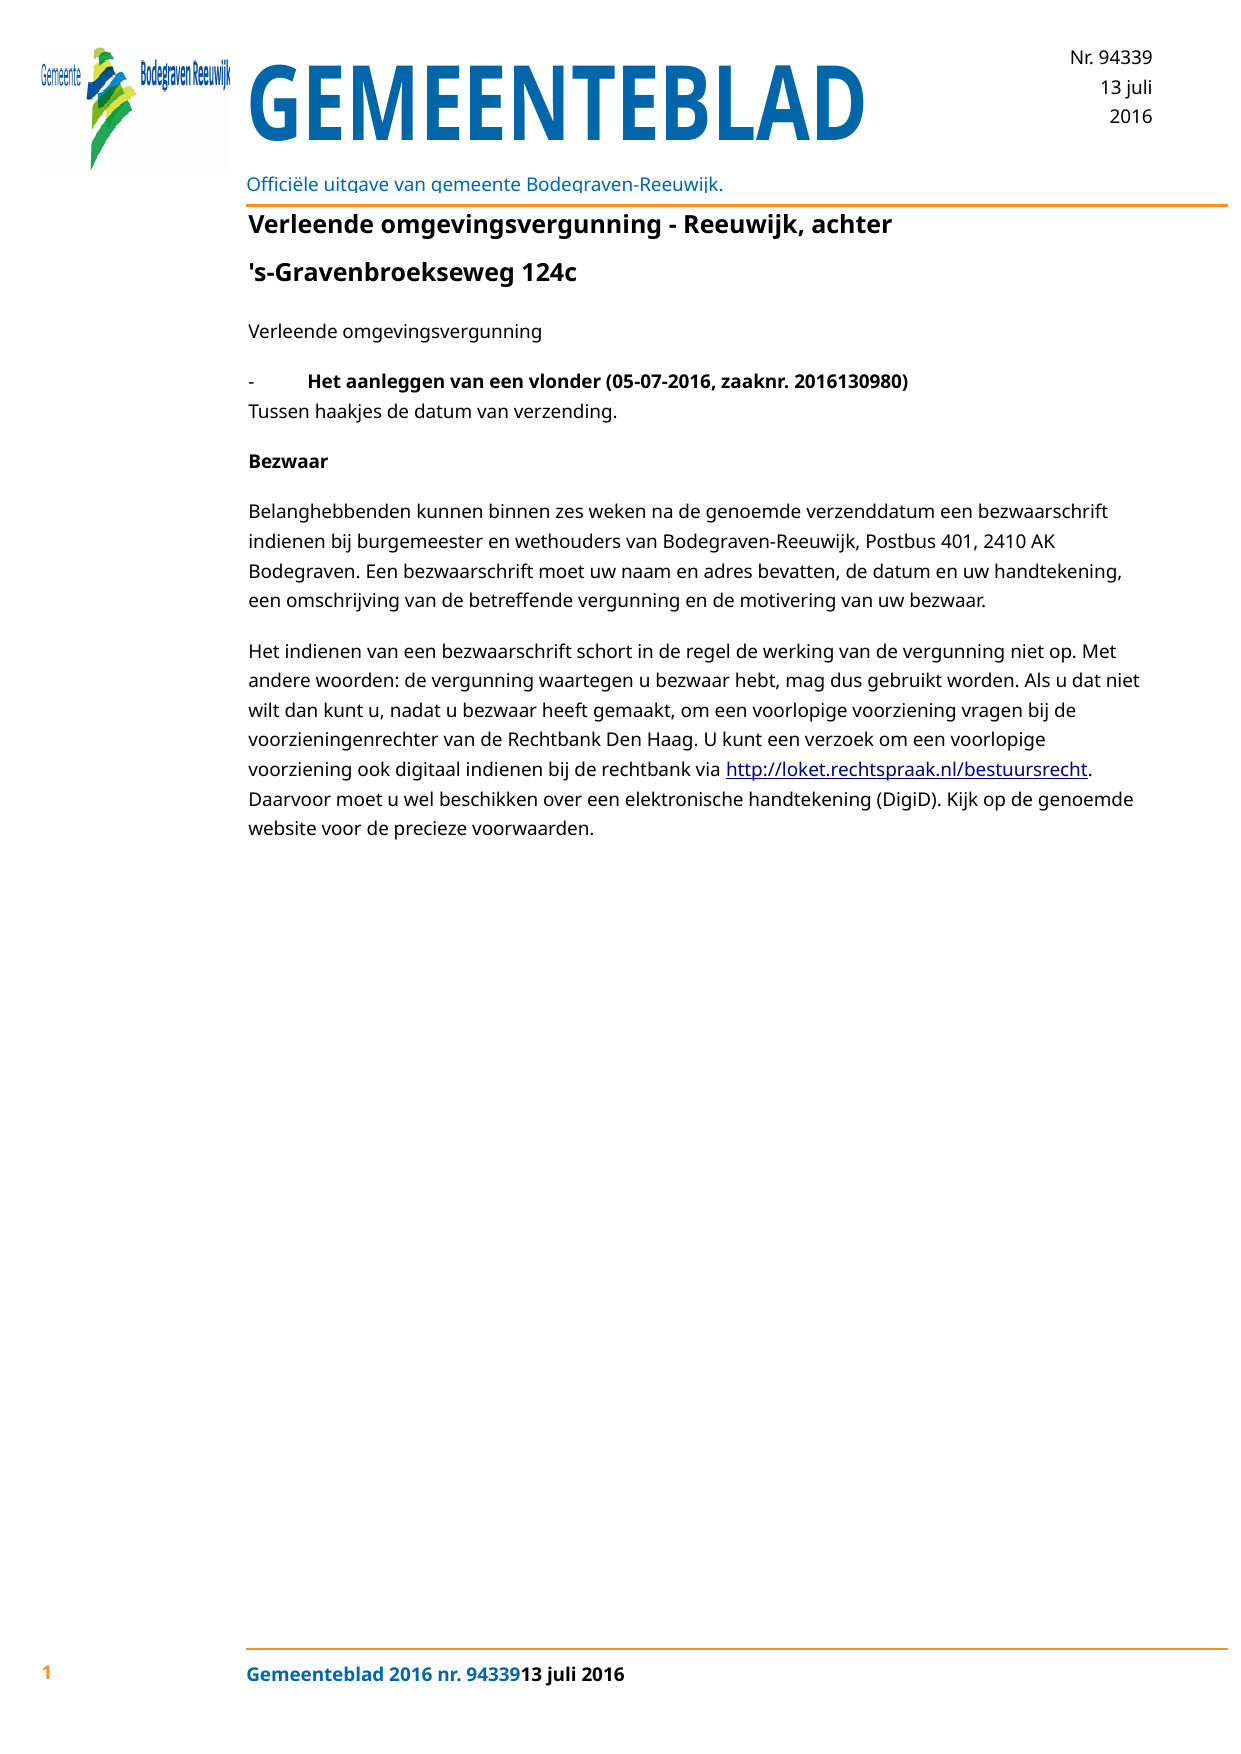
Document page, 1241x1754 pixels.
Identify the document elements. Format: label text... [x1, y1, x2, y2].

picture [41, 47, 231, 172]
text Tussen haakjes de datum van verzending. [248, 398, 1152, 424]
text Verleende omgevingsvergunning - Reeuwijk, achter 's‑Gravenbroekseweg 124c [248, 207, 1152, 288]
text Bezwaar [248, 448, 1152, 474]
text Verleende omgevingsvergunning [248, 318, 1152, 344]
text Belanghebbenden kunnen binnen zes weken na de genoemde verzenddatum een bezwaarschrift indienen bij burgemeester en wethouders van Bodegraven-Reeuwijk, Postbus 401, 2410 AK Bodegraven. Een bezwaarschrift moet uw naam en adres bevatten, de datum en uw handtekening, een omschrijving van de betreffende vergunning en de motivering van uw bezwaar. [248, 499, 1152, 613]
text Het indienen van een bezwaarschrift schort in de regel de werking van de vergunning niet op. Met andere woorden: de vergunning waartegen u bezwaar hebt, mag dus gebruikt worden. Als u dat niet wilt dan kunt u, nadat u bezwaar heeft gemaakt, om een voorlopige voorziening vragen bij de voorzieningenrechter van de Rechtbank Den Haag. U kunt een verzoek om een voorlopige voorziening ook digitaal indienen bij de rechtbank via http://loket.rechtspraak.nl/bestuursrecht. Daarvoor moet u wel beschikken over een elektronische handtekening (DigiD). Kijk op de genoemde website voor de precieze voorwaarden. [248, 638, 1152, 841]
list Het aanleggen van een vlonder (05‑07‑2016, zaaknr. 2016130980) [248, 368, 1152, 394]
